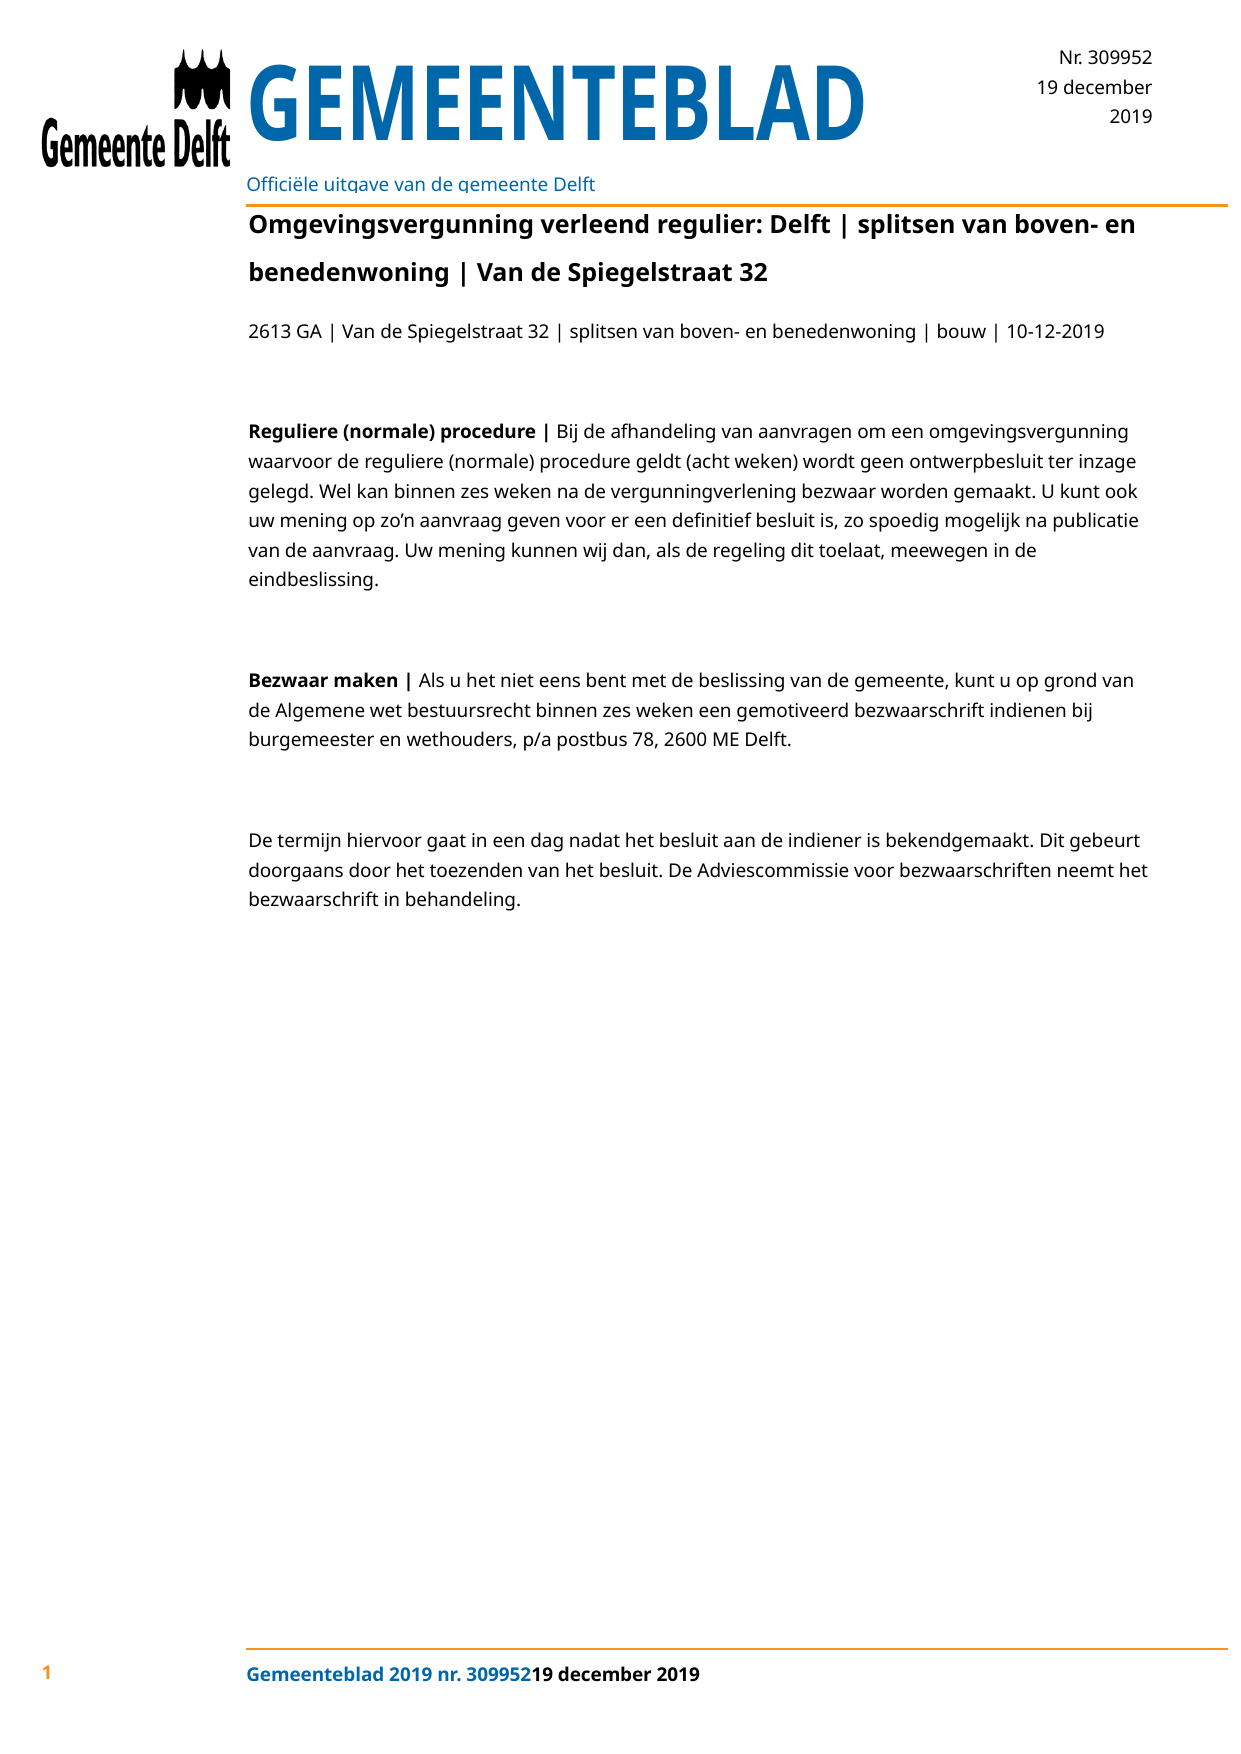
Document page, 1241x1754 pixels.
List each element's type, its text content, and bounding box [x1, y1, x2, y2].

picture [41, 47, 231, 172]
text Bezwaar maken | Als u het niet eens bent met de beslissing van de gemeente, kunt u op grond van de Algemene wet bestuursrecht binnen zes weken een gemotiveerd bezwaarschrift indienen bij burgemeester en wethouders, p/a postbus 78, 2600 ME Delft. [248, 667, 1152, 752]
text Reguliere (normale) procedure | Bij de afhandeling van aanvragen om een omgevingsvergunning waarvoor de reguliere (normale) procedure geldt (acht weken) wordt geen ontwerpbesluit ter inzage gelegd. Wel kan binnen zes weken na de vergunningverlening bezwaar worden gemaakt. U kunt ook uw mening op zo’n aanvraag geven voor er een definitief besluit is, zo spoedig mogelijk na publicatie van de aanvraag. Uw mening kunnen wij dan, als de regeling dit toelaat, meewegen in de eindbeslissing. [248, 419, 1152, 592]
text Omgevingsvergunning verleend regulier: Delft | splitsen van boven- en benedenwoning | Van de Spiegelstraat 32 [248, 207, 1152, 288]
text 2613 GA | Van de Spiegelstraat 32 | splitsen van boven- en benedenwoning | bouw | 10-12-2019 [248, 318, 1152, 344]
text De termijn hiervoor gaat in een dag nadat het besluit aan de indiener is bekendgemaakt. Dit gebeurt doorgaans door het toezenden van het besluit. De Adviescommissie voor bezwaarschriften neemt het bezwaarschrift in behandeling. [248, 827, 1152, 912]
